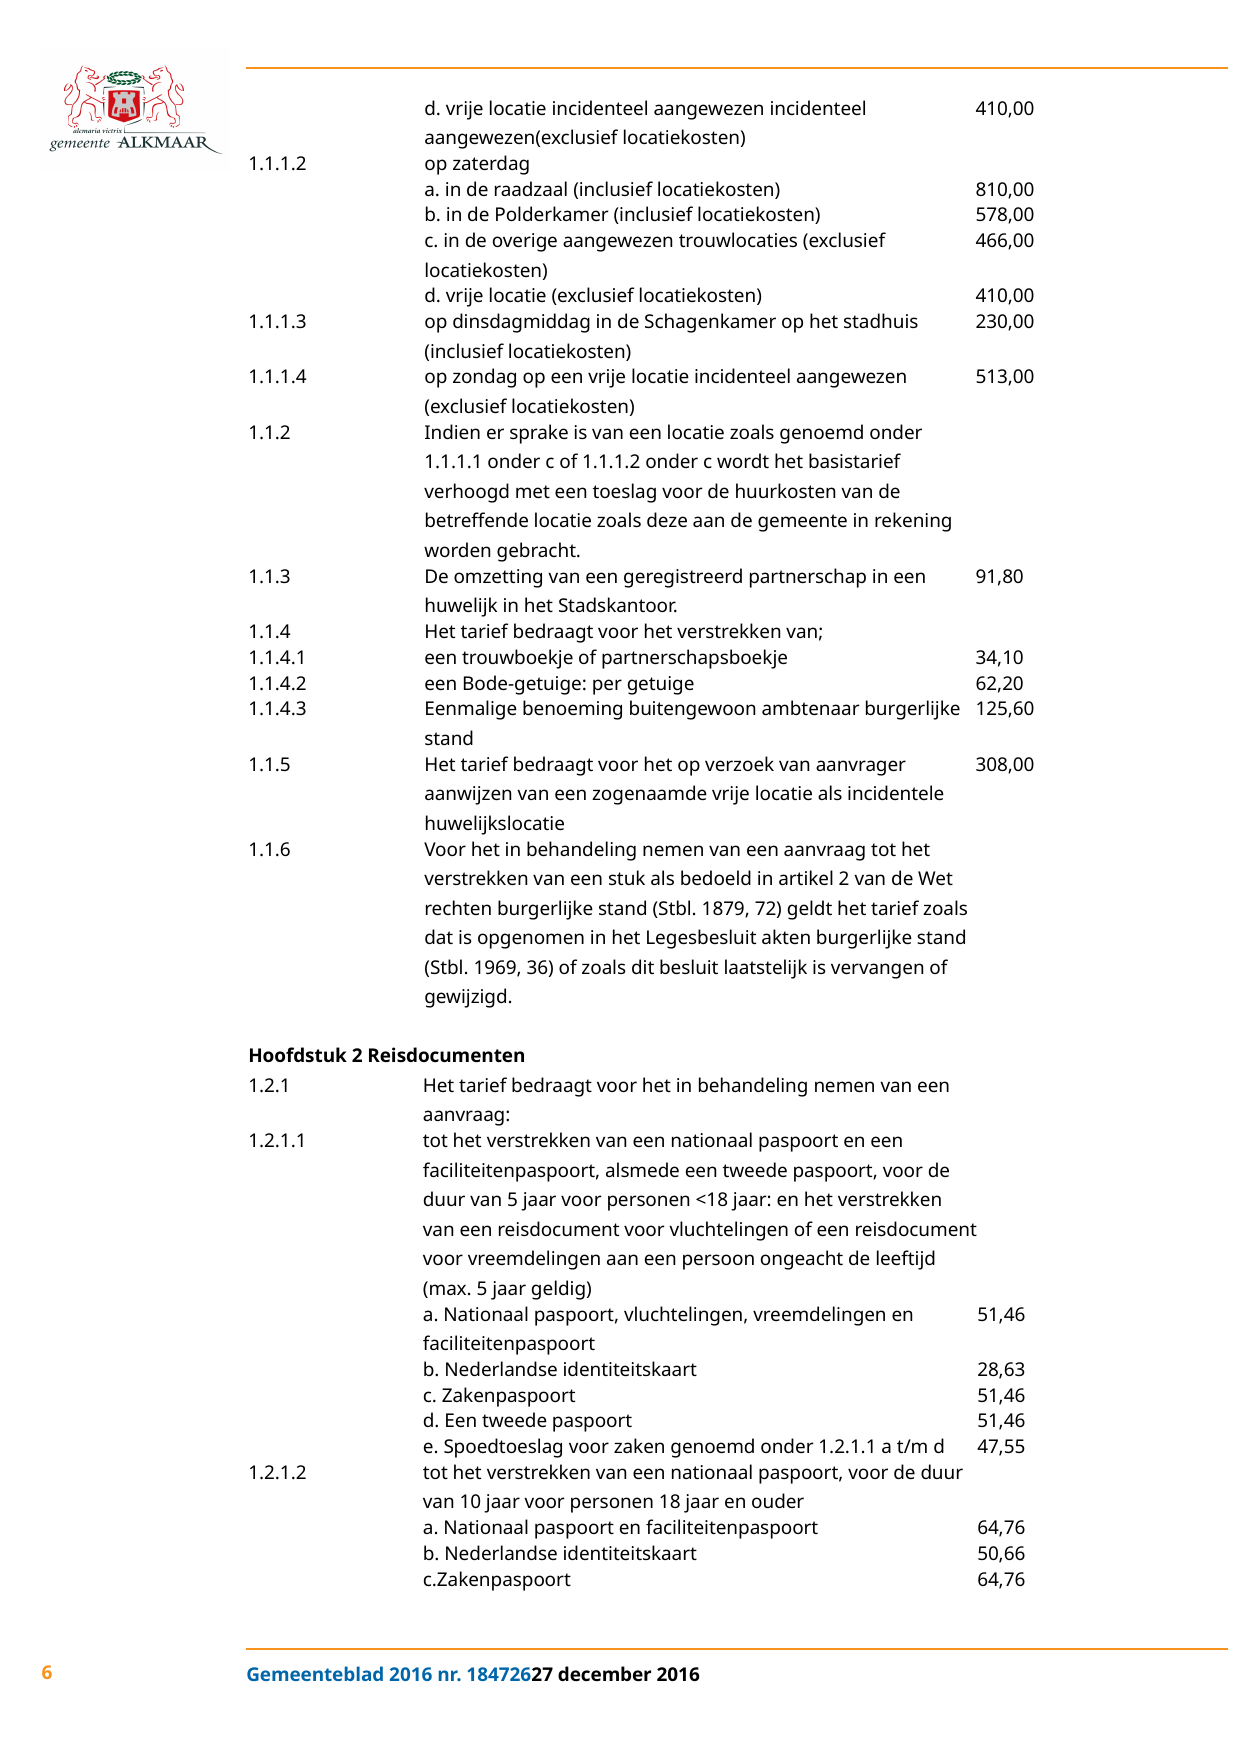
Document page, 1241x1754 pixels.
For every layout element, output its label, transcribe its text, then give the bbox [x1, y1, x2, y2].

table_cell [248, 95, 424, 150]
table_cell a. Nationaal paspoort en faciliteitenpaspoort [423, 1514, 977, 1540]
table_cell 1.2.1.1 [248, 1127, 423, 1301]
table_cell [248, 1514, 423, 1540]
table_cell tot het verstrekken van een nationaal paspoort, voor de duur van 10 jaar voor personen 18 jaar en ouder [423, 1459, 977, 1514]
table_cell [975, 836, 1152, 1009]
table_cell c. Zakenpaspoort [423, 1382, 977, 1408]
table_cell 1.1.1.2 [248, 150, 424, 176]
table_cell [248, 202, 424, 227]
table_cell 51,46 [977, 1301, 1152, 1356]
table_cell b. in de Polderkamer (inclusief locatiekosten) [424, 202, 975, 227]
table_cell [975, 618, 1152, 644]
table_cell [248, 1433, 423, 1459]
table_cell [248, 1301, 423, 1356]
table_header Het tarief bedraagt voor het in behandeling nemen van een aanvraag: [423, 1072, 977, 1127]
table_cell [248, 1566, 423, 1592]
table_cell b. Nederlandse identiteitskaart [423, 1540, 977, 1566]
table_cell d. Een tweede paspoort [423, 1408, 977, 1433]
table_cell [248, 283, 424, 308]
table_cell 308,00 [975, 751, 1152, 836]
table_cell 1.1.4.2 [248, 670, 424, 696]
table_cell a. Nationaal paspoort, vluchtelingen, vreemdelingen en faciliteitenpaspoort [423, 1301, 977, 1356]
table_cell 1.1.1.3 [248, 308, 424, 364]
table_cell [977, 1459, 1152, 1514]
table_cell [248, 1540, 423, 1566]
table_cell 1.1.4.3 [248, 696, 424, 751]
table_cell Het tarief bedraagt voor het op verzoek van aanvrager aanwijzen van een zogenaamde vrije locatie als incidentele huwelijkslocatie [424, 751, 975, 836]
table_cell e. Spoedtoeslag voor zaken genoemd onder 1.2.1.1 a t/m d [423, 1433, 977, 1459]
table_cell [977, 1127, 1152, 1301]
table_cell Eenmalige benoeming buitengewoon ambtenaar burgerlijke stand [424, 696, 975, 751]
table_cell d. vrije locatie (exclusief locatiekosten) [424, 283, 975, 308]
table_cell 64,76 [977, 1566, 1152, 1592]
text Hoofdstuk 2 Reisdocumenten [248, 1042, 1152, 1068]
table_cell 810,00 [975, 176, 1152, 202]
table_cell Het tarief bedraagt voor het verstrekken van; [424, 618, 975, 644]
table_cell c.Zakenpaspoort [423, 1566, 977, 1592]
table_cell Voor het in behandeling nemen van een aanvraag tot het verstrekken van een stuk als bedoeld in artikel 2 van de Wet rechten burgerlijke stand (Stbl. 1879, 72) geldt het tarief zoals dat is opgenomen in het Legesbesluit akten burgerlijke stand (Stbl. 1969, 36) of zoals dit besluit laatstelijk is vervangen of gewijzigd. [424, 836, 975, 1009]
table_cell 1.1.2 [248, 419, 424, 563]
table_cell 466,00 [975, 227, 1152, 283]
table_cell Indien er sprake is van een locatie zoals genoemd onder 1.1.1.1 onder c of 1.1.1.2 onder c wordt het basistarief verhoogd met een toeslag voor de huurkosten van de betreffende locatie zoals deze aan de gemeente in rekening worden gebracht. [424, 419, 975, 563]
table_cell 28,63 [977, 1356, 1152, 1382]
table_cell 1.1.5 [248, 751, 424, 836]
table_cell 1.2.1.2 [248, 1459, 423, 1514]
table_cell c. in de overige aangewezen trouwlocaties (exclusief locatiekosten) [424, 227, 975, 283]
table_cell 410,00 [975, 95, 1152, 150]
table_cell 34,10 [975, 644, 1152, 670]
table_cell 51,46 [977, 1382, 1152, 1408]
table_cell a. in de raadzaal (inclusief locatiekosten) [424, 176, 975, 202]
table_cell 578,00 [975, 202, 1152, 227]
table_cell 125,60 [975, 696, 1152, 751]
table_header [977, 1072, 1152, 1127]
table_cell 1.1.1.4 [248, 364, 424, 419]
table_cell [975, 419, 1152, 563]
table_cell 47,55 [977, 1433, 1152, 1459]
table_cell [248, 1382, 423, 1408]
table_cell 62,20 [975, 670, 1152, 696]
table_cell 410,00 [975, 283, 1152, 308]
table_cell 1.1.6 [248, 836, 424, 1009]
table_cell [248, 176, 424, 202]
picture [41, 47, 231, 172]
table_cell b. Nederlandse identiteitskaart [423, 1356, 977, 1382]
table_cell [248, 1408, 423, 1433]
table_cell een Bode-getuige: per getuige [424, 670, 975, 696]
table_cell [248, 1356, 423, 1382]
table_header 1.2.1 [248, 1072, 423, 1127]
table_cell tot het verstrekken van een nationaal paspoort en een faciliteitenpaspoort, alsmede een tweede paspoort, voor de duur van 5 jaar voor personen <18 jaar: en het verstrekken van een reisdocument voor vluchtelingen of een reisdocument voor vreemdelingen aan een persoon ongeacht de leeftijd (max. 5 jaar geldig) [423, 1127, 977, 1301]
table_cell 51,46 [977, 1408, 1152, 1433]
table_cell op zaterdag [424, 150, 975, 176]
table_cell De omzetting van een geregistreerd partnerschap in een huwelijk in het Stadskantoor. [424, 563, 975, 618]
table_cell op zondag op een vrije locatie incidenteel aangewezen (exclusief locatiekosten) [424, 364, 975, 419]
table_cell 513,00 [975, 364, 1152, 419]
table_cell 50,66 [977, 1540, 1152, 1566]
table_cell d. vrije locatie incidenteel aangewezen incidenteel aangewezen(exclusief locatiekosten) [424, 95, 975, 150]
table_cell 1.1.3 [248, 563, 424, 618]
table_cell [975, 150, 1152, 176]
table_cell op dinsdagmiddag in de Schagenkamer op het stadhuis (inclusief locatiekosten) [424, 308, 975, 364]
table_cell [248, 227, 424, 283]
table_cell 230,00 [975, 308, 1152, 364]
table_cell 1.1.4.1 [248, 644, 424, 670]
table_cell 64,76 [977, 1514, 1152, 1540]
table_cell 1.1.4 [248, 618, 424, 644]
table_cell 91,80 [975, 563, 1152, 618]
table_cell een trouwboekje of partnerschapsboekje [424, 644, 975, 670]
